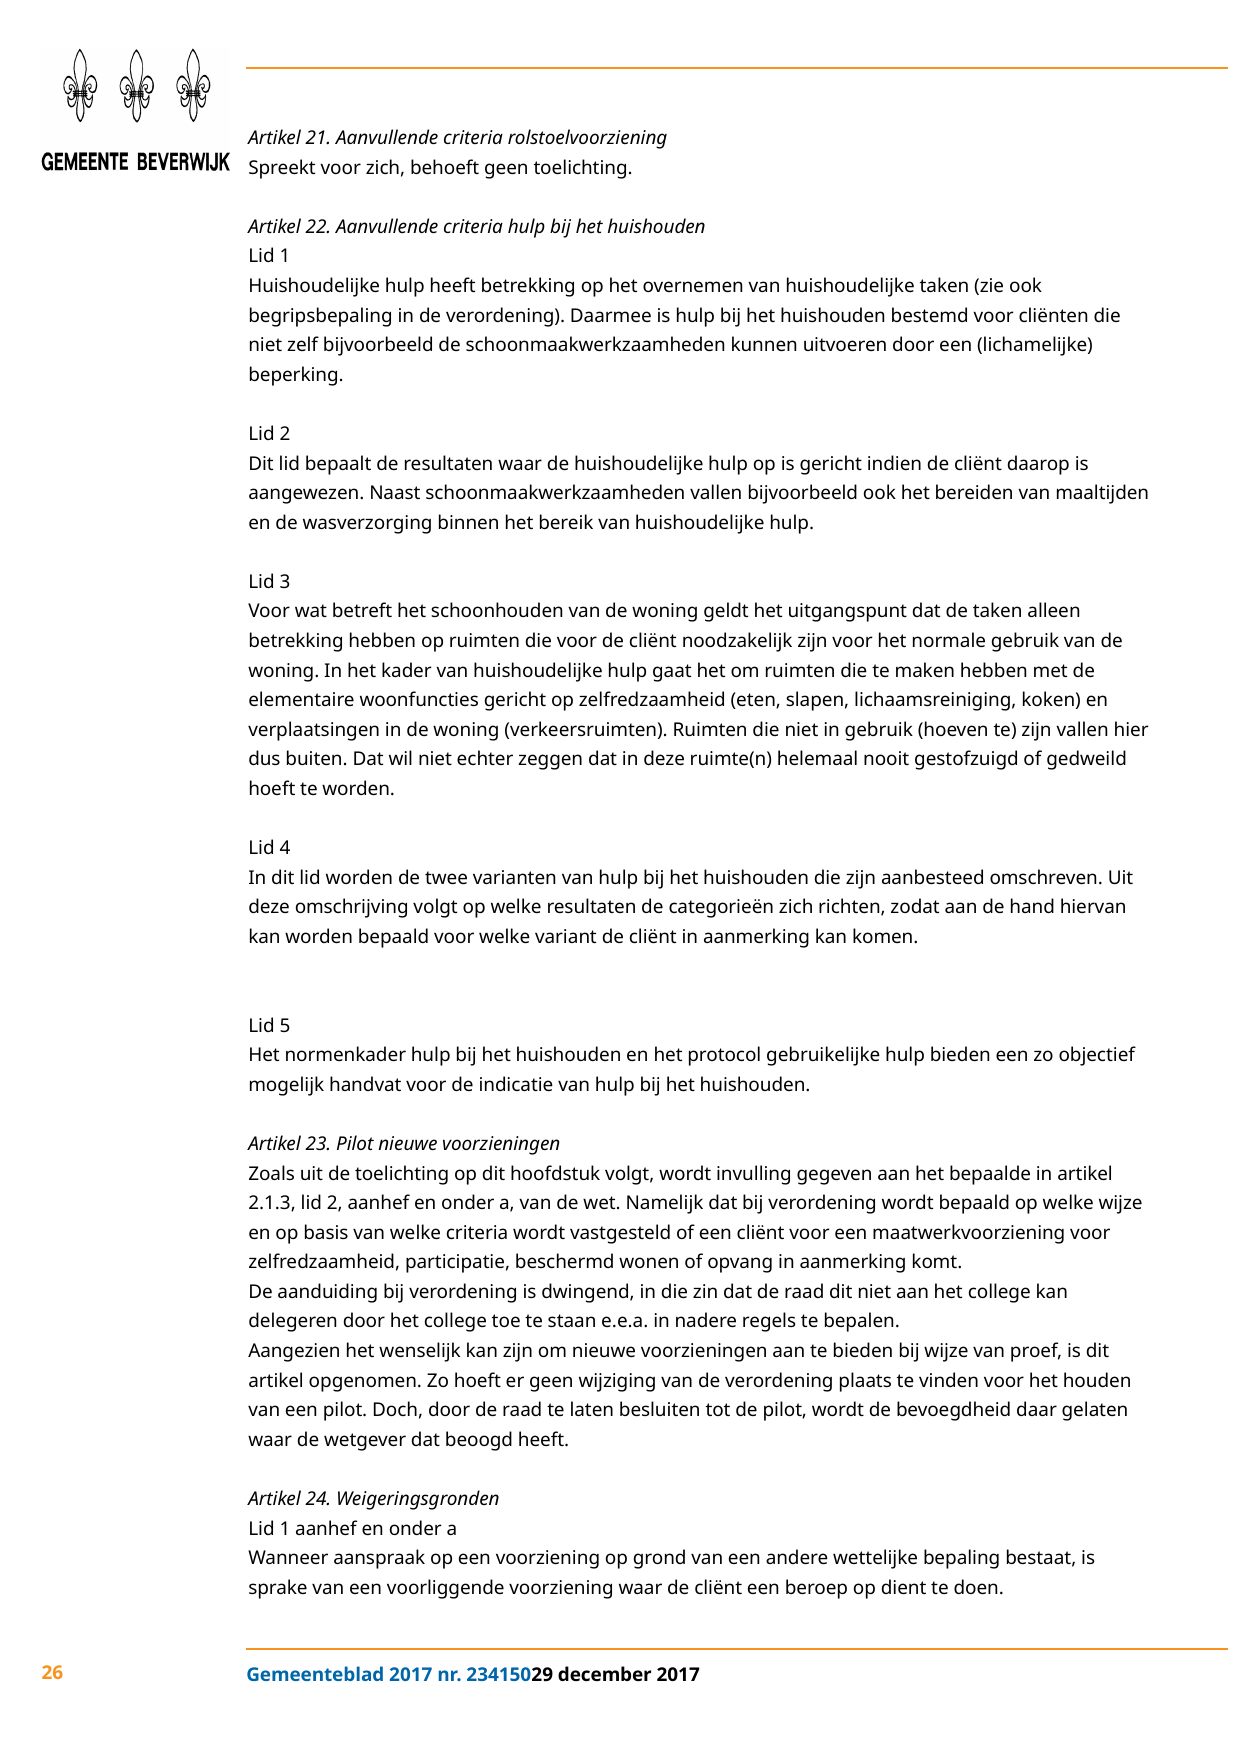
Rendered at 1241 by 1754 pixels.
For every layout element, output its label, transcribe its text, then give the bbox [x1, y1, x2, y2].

text Het normenkader hulp bij het huishouden en het protocol gebruikelijke hulp bieden een zo objectief mogelijk handvat voor de indicatie van hulp bij het huishouden. [248, 1041, 1152, 1097]
text Dit lid bepaalt de resultaten waar de huishoudelijke hulp op is gericht indien de cliënt daarop is aangewezen. Naast schoonmaakwerkzaamheden vallen bijvoorbeeld ook het bereiden van maaltijden en de wasverzorging binnen het bereik van huishoudelijke hulp. [248, 450, 1152, 535]
text Artikel 21. Aanvullende criteria rolstoelvoorziening [248, 124, 1152, 150]
text In dit lid worden de twee varianten van hulp bij het huishouden die zijn aanbesteed omschreven. Uit deze omschrijving volgt op welke resultaten de categorieën zich richten, zodat aan de hand hiervan kan worden bepaald voor welke variant de cliënt in aanmerking kan komen. [248, 864, 1152, 949]
text Wanneer aanspraak op een voorziening op grond van een andere wettelijke bepaling bestaat, is sprake van een voorliggende voorziening waar de cliënt een beroep op dient te doen. [248, 1544, 1152, 1600]
text Artikel 24. Weigeringsgronden [248, 1485, 1152, 1511]
text Lid 5 [248, 1012, 1152, 1038]
text Voor wat betreft het schoonhouden van de woning geldt het uitgangspunt dat de taken alleen betrekking hebben op ruimten die voor de cliënt noodzakelijk zijn voor het normale gebruik van de woning. In het kader van huishoudelijke hulp gaat het om ruimten die te maken hebben met de elementaire woonfuncties gericht op zelfredzaamheid (eten, slapen, lichaamsreiniging, koken) en verplaatsingen in de woning (verkeersruimten). Ruimten die niet in gebruik (hoeven te) zijn vallen hier dus buiten. Dat wil niet echter zeggen dat in deze ruimte(n) helemaal nooit gestofzuigd of gedweild hoeft te worden. [248, 598, 1152, 801]
text Spreekt voor zich, behoeft geen toelichting. [248, 154, 1152, 180]
text Lid 4 [248, 834, 1152, 860]
text Aangezien het wenselijk kan zijn om nieuwe voorzieningen aan te bieden bij wijze van proef, is dit artikel opgenomen. Zo hoeft er geen wijziging van de verordening plaats te vinden voor het houden van een pilot. Doch, door de raad te laten besluiten tot de pilot, wordt de bevoegdheid daar gelaten waar de wetgever dat beoogd heeft. [248, 1337, 1152, 1452]
text Lid 1 [248, 243, 1152, 268]
text Lid 3 [248, 568, 1152, 594]
text Huishoudelijke hulp heeft betrekking op het overnemen van huishoudelijke taken (zie ook begripsbepaling in de verordening). Daarmee is hulp bij het huishouden bestemd voor cliënten die niet zelf bijvoorbeeld de schoonmaakwerkzaamheden kunnen uitvoeren door een (lichamelijke) beperking. [248, 272, 1152, 387]
text Lid 1 aanhef en onder a [248, 1515, 1152, 1541]
text De aanduiding bij verordening is dwingend, in die zin dat de raad dit niet aan het college kan delegeren door het college toe te staan e.e.a. in nadere regels te bepalen. [248, 1278, 1152, 1333]
text Artikel 23. Pilot nieuwe voorzieningen [248, 1130, 1152, 1156]
text Artikel 22. Aanvullende criteria hulp bij het huishouden [248, 213, 1152, 239]
text Lid 2 [248, 420, 1152, 446]
picture [41, 47, 231, 172]
text Zoals uit de toelichting op dit hoofdstuk volgt, wordt invulling gegeven aan het bepaalde in artikel 2.1.3, lid 2, aanhef en onder a, van de wet. Namelijk dat bij verordening wordt bepaald op welke wijze en op basis van welke criteria wordt vastgesteld of een cliënt voor een maatwerkvoorziening voor zelfredzaamheid, participatie, beschermd wonen of opvang in aanmerking komt. [248, 1160, 1152, 1274]
